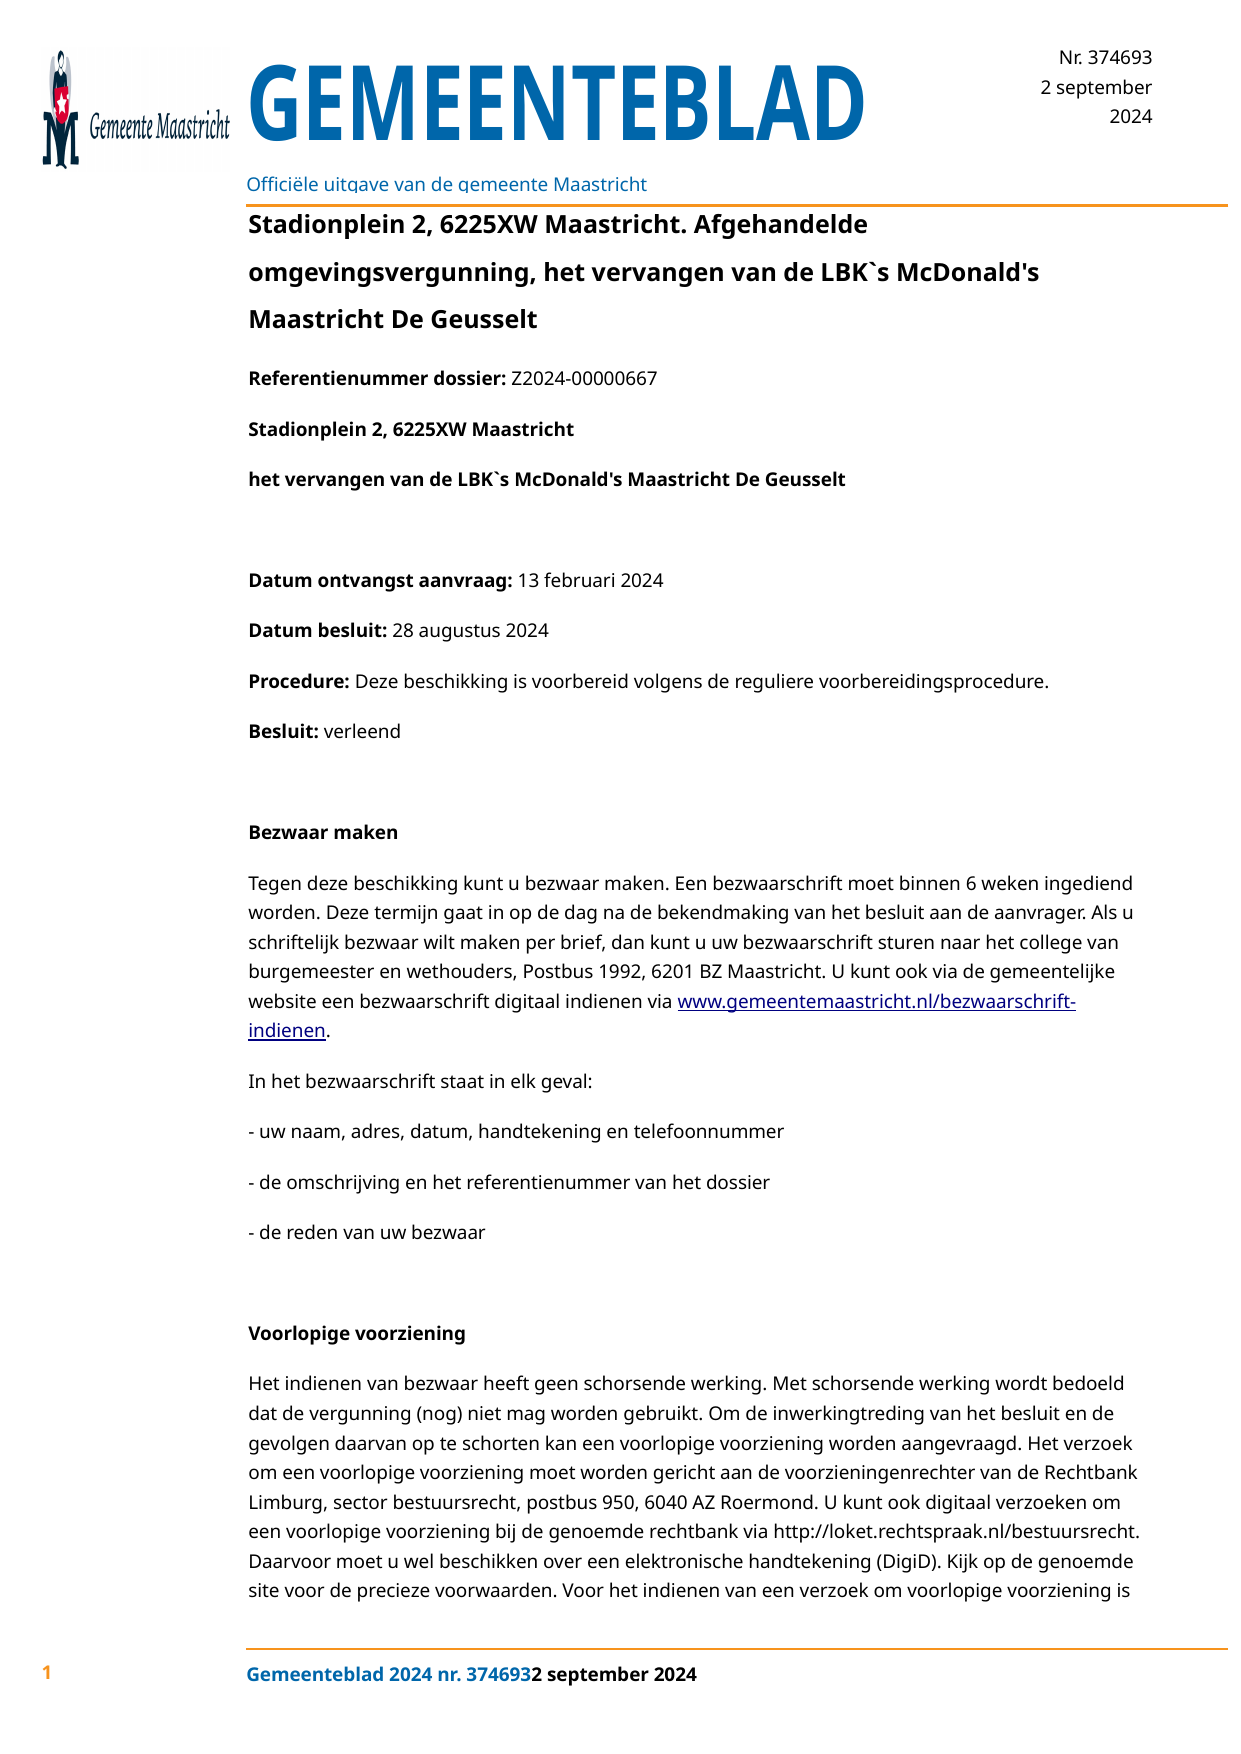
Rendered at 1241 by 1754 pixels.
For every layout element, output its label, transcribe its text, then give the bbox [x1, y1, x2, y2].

picture [41, 47, 231, 172]
text Stadionplein 2, 6225XW Maastricht. Afgehandelde omgevingsvergunning, het vervangen van de LBK`s McDonald's Maastricht De Geusselt [248, 207, 1152, 336]
text Het indienen van bezwaar heeft geen schorsende werking. Met schorsende werking wordt bedoeld dat de vergunning (nog) niet mag worden gebruikt. Om de inwerkingtreding van het besluit en de gevolgen daarvan op te schorten kan een voorlopige voorziening worden aangevraagd. Het verzoek om een voorlopige voorziening moet worden gericht aan de voorzieningenrechter van de Rechtbank Limburg, sector bestuursrecht, postbus 950, 6040 AZ Roermond. U kunt ook digitaal verzoeken om een voorlopige voorziening bij de genoemde rechtbank via http://loket.rechtspraak.nl/bestuursrecht. Daarvoor moet u wel beschikken over een elektronische handtekening (DigiD). Kijk op de genoemde site voor de precieze voorwaarden. Voor het indienen van een verzoek om voorlopige voorziening is [248, 1371, 1152, 1603]
text Besluit: verleend [248, 718, 1152, 744]
text Referentienummer dossier: Z2024-00000667 [248, 366, 1152, 391]
text Procedure: Deze beschikking is voorbereid volgens de reguliere voorbereidingsprocedure. [248, 668, 1152, 694]
text Datum ontvangst aanvraag: 13 februari 2024 [248, 567, 1152, 593]
text - uw naam, adres, datum, handtekening en telefoonnummer [248, 1118, 1152, 1144]
text - de reden van uw bezwaar [248, 1219, 1152, 1245]
text Stadionplein 2, 6225XW Maastricht [248, 416, 1152, 442]
text Bezwaar maken [248, 819, 1152, 845]
text - de omschrijving en het referentienummer van het dossier [248, 1169, 1152, 1194]
text Datum besluit: 28 augustus 2024 [248, 618, 1152, 643]
text het vervangen van de LBK`s McDonald's Maastricht De Geusselt [248, 466, 1152, 492]
text In het bezwaarschrift staat in elk geval: [248, 1068, 1152, 1094]
text Tegen deze beschikking kunt u bezwaar maken. Een bezwaarschrift moet binnen 6 weken ingediend worden. Deze termijn gaat in op de dag na de bekendmaking van het besluit aan de aanvrager. Als u schriftelijk bezwaar wilt maken per brief, dan kunt u uw bezwaarschrift sturen naar het college van burgemeester en wethouders, Postbus 1992, 6201 BZ Maastricht. U kunt ook via de gemeentelijke website een bezwaarschrift digitaal indienen via www.gemeentemaastricht.nl/bezwaarschrift-indienen. [248, 870, 1152, 1043]
text Voorlopige voorziening [248, 1320, 1152, 1346]
